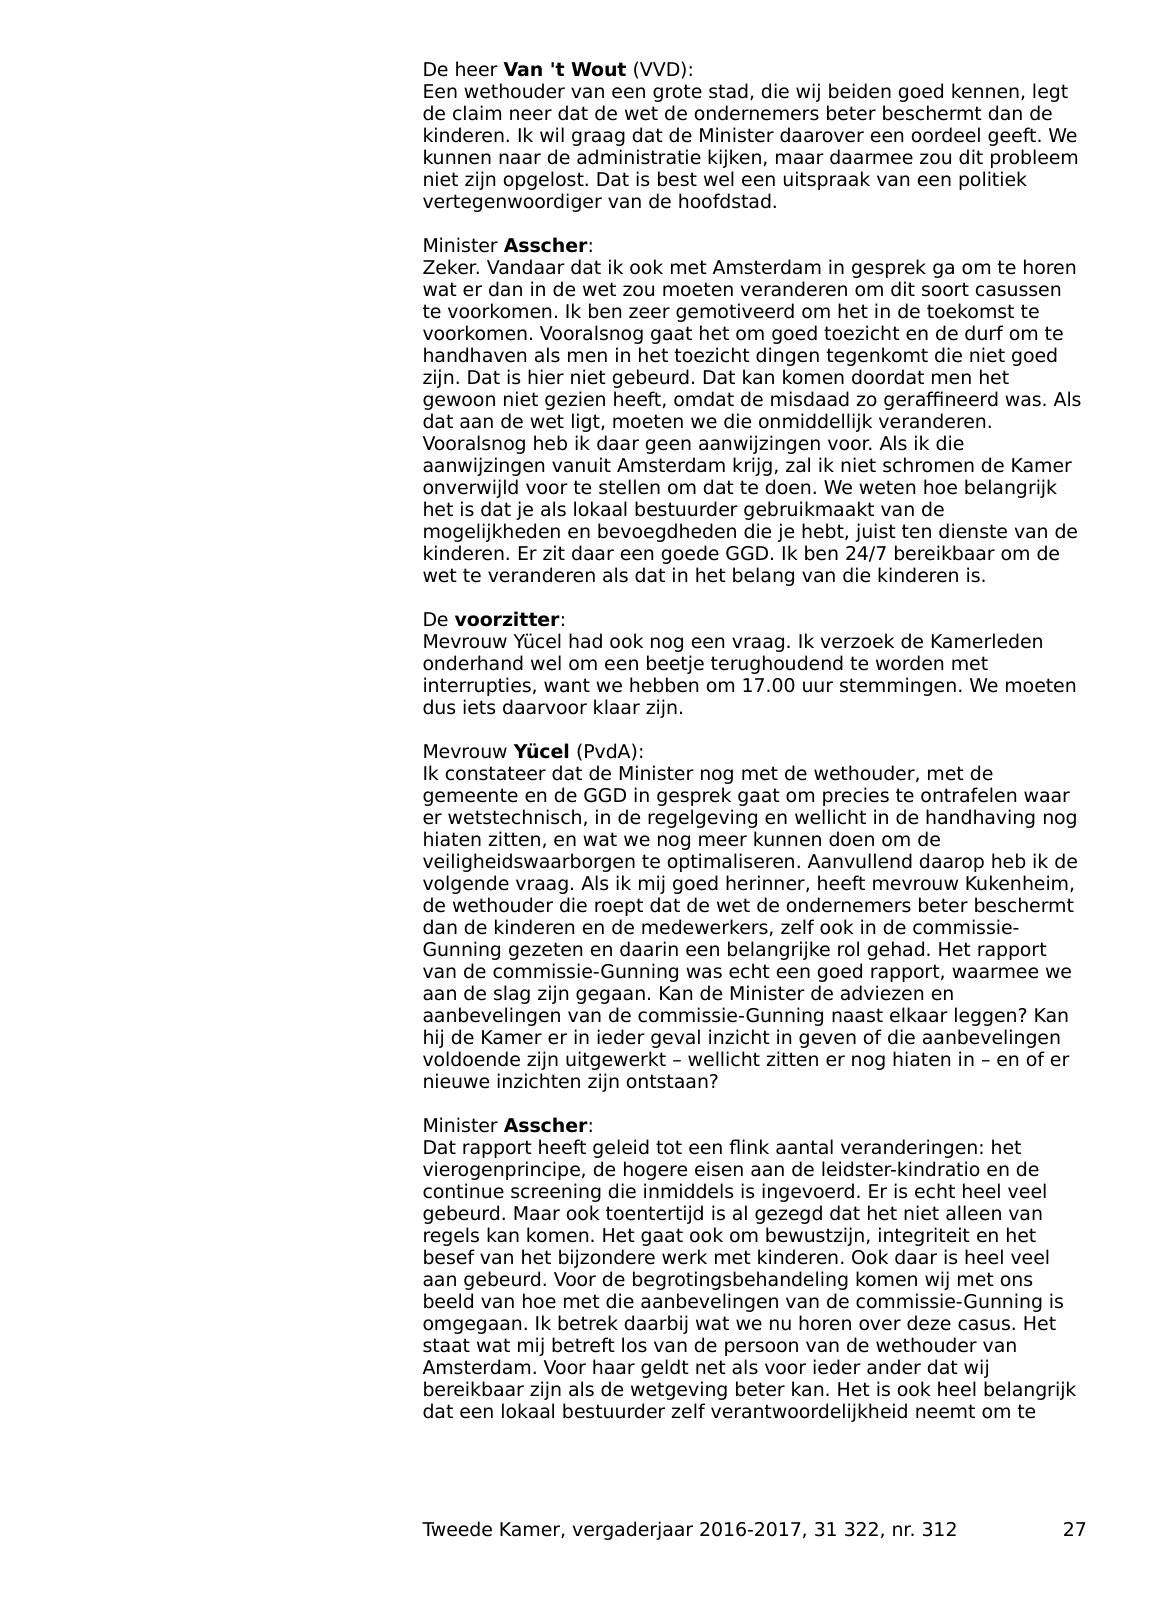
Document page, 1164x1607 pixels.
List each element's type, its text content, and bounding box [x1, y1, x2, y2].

text Zeker. Vandaar dat ik ook met Amsterdam in gesprek ga om te horen wat er dan in de wet zou moeten veranderen om dit soort casussen te voorkomen. Ik ben zeer gemotiveerd om het in de toekomst te voorkomen. Vooralsnog gaat het om goed toezicht en de durf om te handhaven als men in het toezicht dingen tegenkomt die niet goed zijn. Dat is hier niet gebeurd. Dat kan komen doordat men het gewoon niet gezien heeft, omdat de misdaad zo geraffineerd was. Als dat aan de wet ligt, moeten we die onmiddellijk veranderen. Vooralsnog heb ik daar geen aanwijzingen voor. Als ik die aanwijzingen vanuit Amsterdam krijg, zal ik niet schromen de Kamer onverwijld voor te stellen om dat te doen. We weten hoe belangrijk het is dat je als lokaal bestuurder gebruikmaakt van de mogelijkheden en bevoegdheden die je hebt, juist ten dienste van de kinderen. Er zit daar een goede GGD. Ik ben 24/7 bereikbaar om de wet te veranderen als dat in het belang van die kinderen is. [422, 257, 1087, 587]
text Ik constateer dat de Minister nog met de wethouder, met de gemeente en de GGD in gesprek gaat om precies te ontrafelen waar er wetstechnisch, in de regelgeving en wellicht in de handhaving nog hiaten zitten, en wat we nog meer kunnen doen om de veiligheidswaarborgen te optimaliseren. Aanvullend daarop heb ik de volgende vraag. Als ik mij goed herinner, heeft mevrouw Kukenheim, de wethouder die roept dat de wet de ondernemers beter beschermt dan de kinderen en de medewerkers, zelf ook in de commissie-Gunning gezeten en daarin een belangrijke rol gehad. Het rapport van de commissie-Gunning was echt een goed rapport, waarmee we aan de slag zijn gegaan. Kan de Minister de adviezen en aanbevelingen van de commissie-Gunning naast elkaar leggen? Kan hij de Kamer er in ieder geval inzicht in geven of die aanbevelingen voldoende zijn uitgewerkt – wellicht zitten er nog hiaten in – en of er nieuwe inzichten zijn ontstaan? [422, 763, 1087, 1093]
text Mevrouw Yücel had ook nog een vraag. Ik verzoek de Kamerleden onderhand wel om een beetje terughoudend te worden met interrupties, want we hebben om 17.00 uur stemmingen. We moeten dus iets daarvoor klaar zijn. [422, 631, 1087, 719]
text De heer Van 't Wout (VVD): [422, 59, 1087, 81]
text Dat rapport heeft geleid tot een flink aantal veranderingen: het vierogenprincipe, de hogere eisen aan de leidster-kindratio en de continue screening die inmiddels is ingevoerd. Er is echt heel veel gebeurd. Maar ook toentertijd is al gezegd dat het niet alleen van regels kan komen. Het gaat ook om bewustzijn, integriteit en het besef van het bijzondere werk met kinderen. Ook daar is heel veel aan gebeurd. Voor de begrotingsbehandeling komen wij met ons beeld van hoe met die aanbevelingen van de commissie-Gunning is omgegaan. Ik betrek daarbij wat we nu horen over deze casus. Het staat wat mij betreft los van de persoon van de wethouder van Amsterdam. Voor haar geldt net als voor ieder ander dat wij bereikbaar zijn als de wetgeving beter kan. Het is ook heel belangrijk dat een lokaal bestuurder zelf verantwoordelijkheid neemt om te [422, 1137, 1087, 1423]
text Een wethouder van een grote stad, die wij beiden goed kennen, legt de claim neer dat de wet de ondernemers beter beschermt dan de kinderen. Ik wil graag dat de Minister daarover een oordeel geeft. We kunnen naar de administratie kijken, maar daarmee zou dit probleem niet zijn opgelost. Dat is best wel een uitspraak van een politiek vertegenwoordiger van de hoofdstad. [422, 81, 1087, 213]
text Mevrouw Yücel (PvdA): [422, 741, 1087, 763]
text Minister Asscher: [422, 1115, 1087, 1137]
text Minister Asscher: [422, 235, 1087, 257]
text De voorzitter: [422, 609, 1087, 631]
